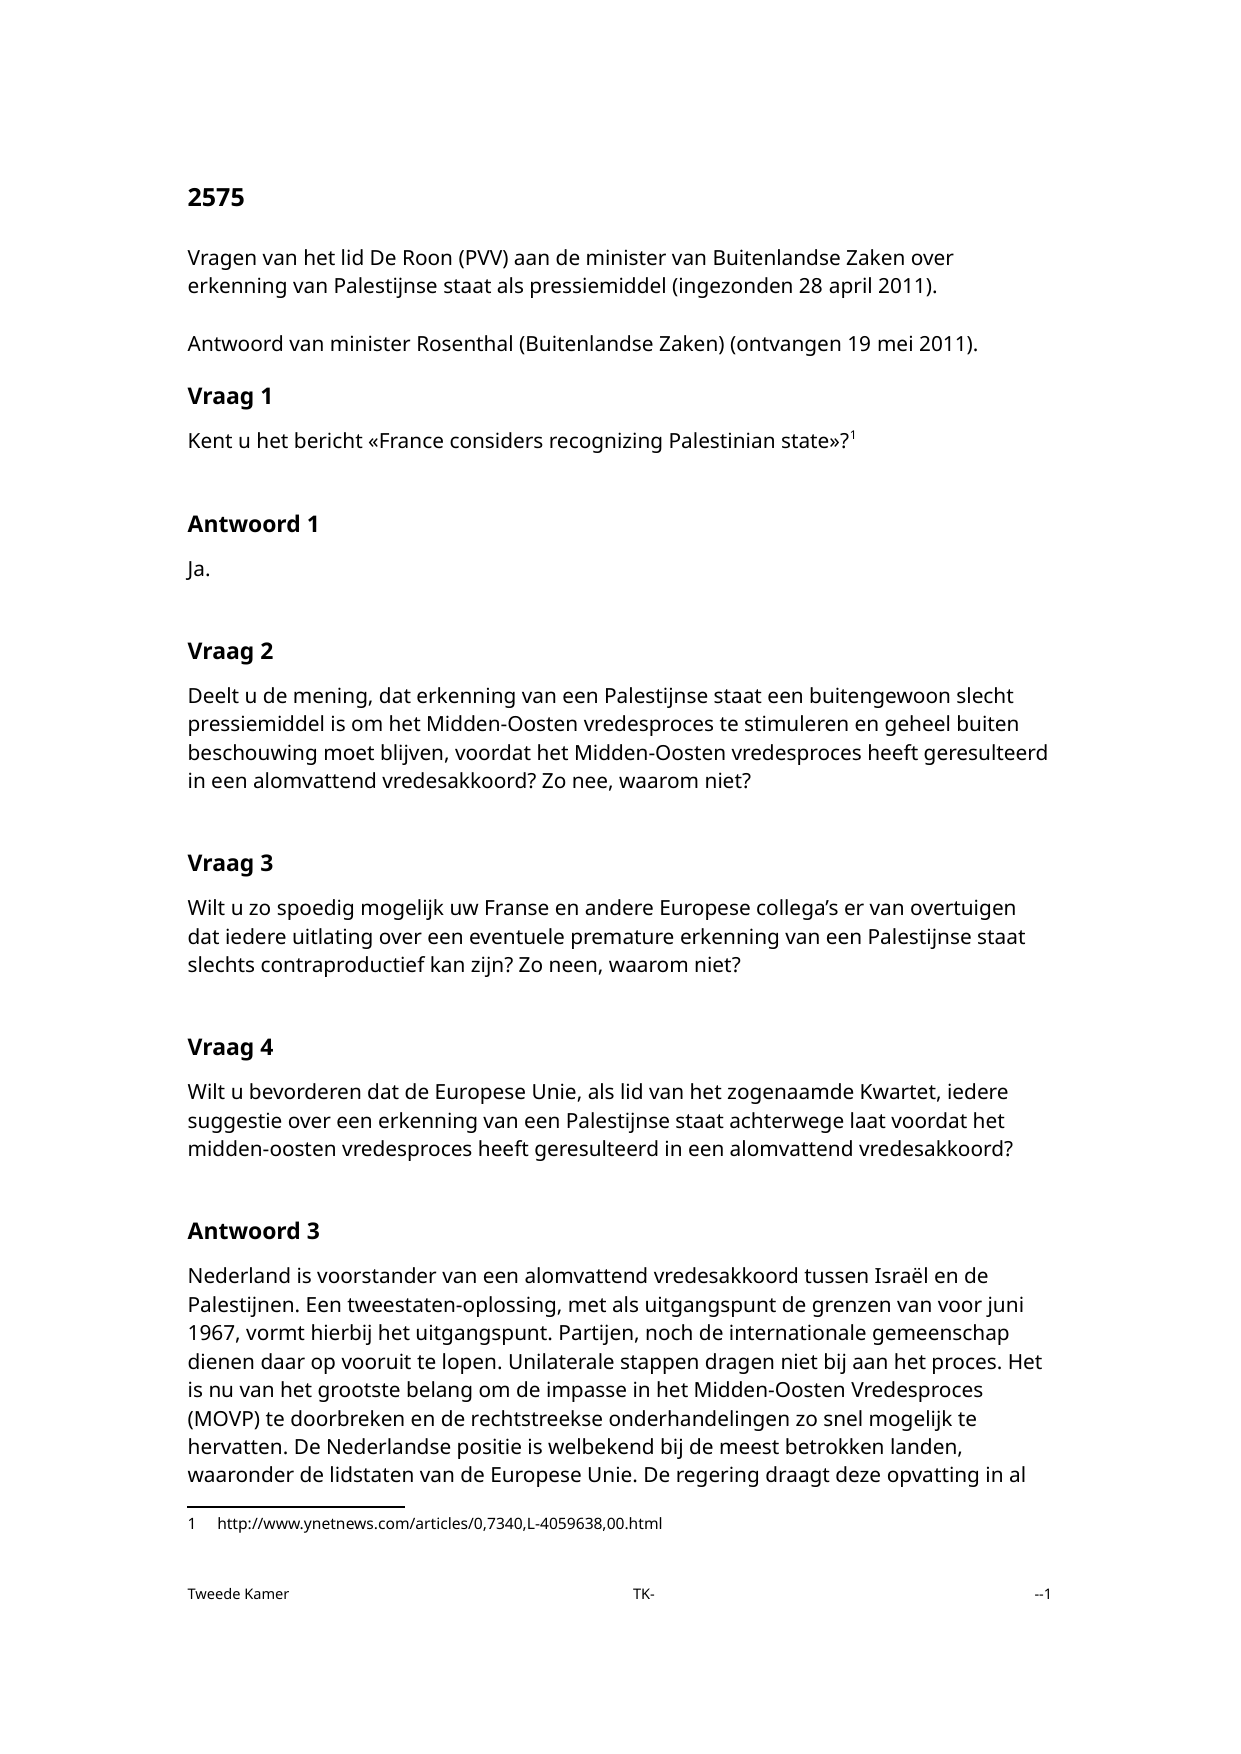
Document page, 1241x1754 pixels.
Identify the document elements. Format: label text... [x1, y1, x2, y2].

text http://www.ynetnews.com/articles/0,7340,L-4059638,00.html [187, 1506, 1053, 1534]
text Vragen van het lid De Roon (PVV) aan de minister van Buitenlandse Zaken over erkenning van Palestijnse staat als pressiemiddel (ingezonden 28 april 2011). [187, 243, 1053, 300]
text 2575 [187, 179, 1053, 213]
text Ja. [187, 554, 1053, 582]
subtitle Vraag 1 [187, 380, 1053, 412]
text Nederland is voorstander van een alomvattend vredesakkoord tussen Israël en de Palestijnen. Een tweestaten-oplossing, met als uitgangspunt de grenzen van voor juni 1967, vormt hierbij het uitgangspunt. Partijen, noch de internationale gemeenschap dienen daar op vooruit te lopen. Unilaterale stappen dragen niet bij aan het proces. Het is nu van het grootste belang om de impasse in het Midden-Oosten Vredesproces (MOVP) te doorbreken en de rechtstreekse onderhandelingen zo snel mogelijk te hervatten. De Nederlandse positie is welbekend bij de meest betrokken landen, waaronder de lidstaten van de Europese Unie. De regering draagt deze opvatting in al [187, 1262, 1053, 1489]
text Antwoord van minister Rosenthal (Buitenlandse Zaken) (ontvangen 19 mei 2011). [187, 329, 1053, 358]
subtitle Antwoord 3 [187, 1215, 1053, 1247]
text Wilt u zo spoedig mogelijk uw Franse en andere Europese collega’s er van overtuigen dat iedere uitlating over een eventuele premature erkenning van een Palestijnse staat slechts contraproductief kan zijn? Zo neen, waarom niet? [187, 893, 1053, 979]
subtitle Antwoord 1 [187, 507, 1053, 539]
subtitle Vraag 3 [187, 847, 1053, 878]
subtitle Vraag 4 [187, 1031, 1053, 1062]
text Wilt u bevorderen dat de Europese Unie, als lid van het zogenaamde Kwartet, iedere suggestie over een erkenning van een Palestijnse staat achterwege laat voordat het midden-oosten vredesproces heeft geresulteerd in een alomvattend vredesakkoord? [187, 1077, 1053, 1163]
text Kent u het bericht «France considers recognizing Palestinian state»? [187, 427, 1053, 455]
subtitle Vraag 2 [187, 635, 1053, 666]
text Deelt u de mening, dat erkenning van een Palestijnse staat een buitengewoon slecht pressiemiddel is om het Midden-Oosten vredesproces te stimuleren en geheel buiten beschouwing moet blijven, voordat het Midden-Oosten vredesproces heeft geresulteerd in een alomvattend vredesakkoord? Zo nee, waarom niet? [187, 681, 1053, 795]
